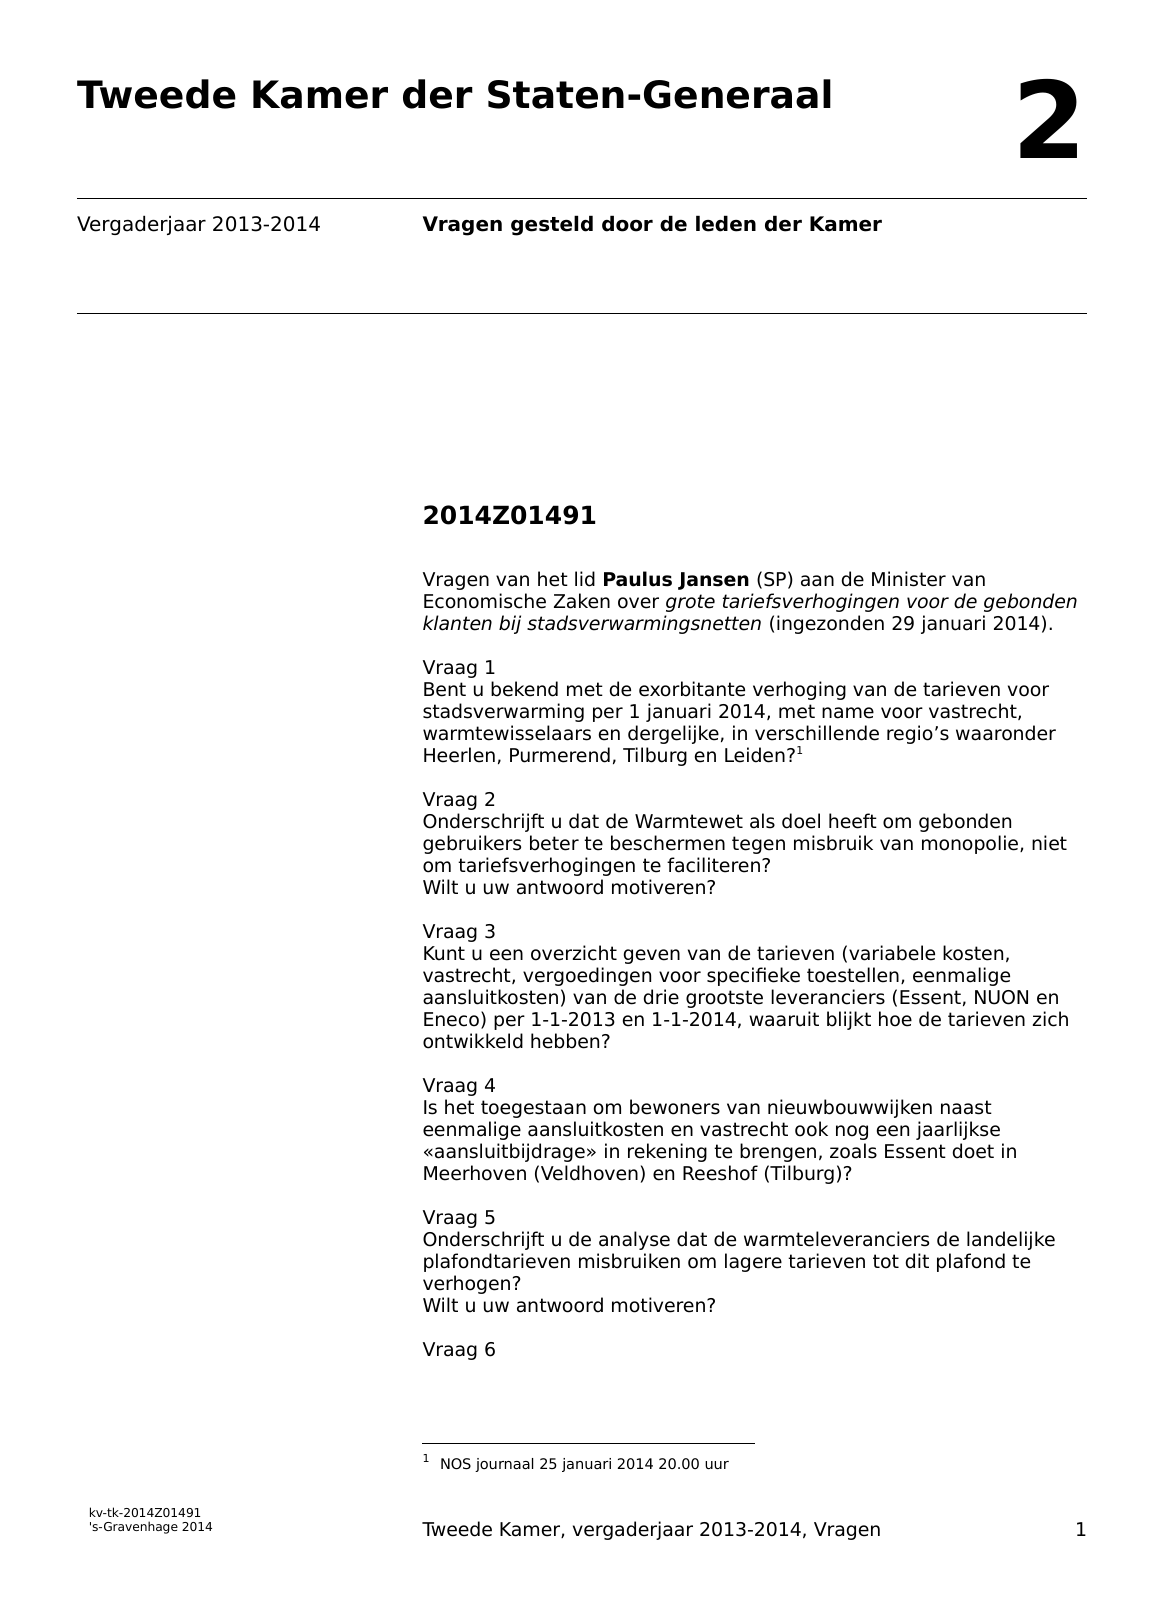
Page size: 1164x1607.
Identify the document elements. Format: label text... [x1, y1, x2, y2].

text Vraag 2 [422, 789, 1087, 811]
text Vraag 1 [422, 657, 1087, 679]
text Vragen van het lid Paulus Jansen (SP) aan de Minister van Economische Zaken over grote tariefsverhogingen voor de gebonden klanten bij stadsverwarmingsnetten (ingezonden 29 januari 2014). [422, 569, 1087, 635]
text Bent u bekend met de exorbitante verhoging van de tarieven voor stadsverwarming per 1 januari 2014, met name voor vastrecht, warmtewisselaars en dergelijke, in verschillende regio’s waaronder Heerlen, Purmerend, Tilburg en Leiden? [422, 679, 1087, 767]
table_cell Vragen gesteld door de leden der Kamer [422, 199, 1087, 313]
text Onderschrijft u dat de Warmtewet als doel heeft om gebonden gebruikers beter te beschermen tegen misbruik van monopolie, niet om tariefsverhogingen te faciliteren? [422, 811, 1087, 877]
text Kunt u een overzicht geven van de tarieven (variabele kosten, vastrecht, vergoedingen voor specifieke toestellen, eenmalige aansluitkosten) van de drie grootste leveranciers (Essent, NUON en Eneco) per 1-1-2013 en 1-1-2014, waaruit blijkt hoe de tarieven zich ontwikkeld hebben? [422, 943, 1087, 1053]
text kv-tk-2014Z01491 [88, 1506, 323, 1520]
text Is het toegestaan om bewoners van nieuwbouwwijken naast eenmalige aansluitkosten en vastrecht ook nog een jaarlijkse «aansluitbijdrage» in rekening te brengen, zoals Essent doet in Meerhoven (Veldhoven) en Reeshof (Tilburg)? [422, 1097, 1087, 1185]
table_cell Vergaderjaar 2013-2014 [77, 199, 422, 313]
table_header Tweede Kamer der Staten-Generaal [77, 59, 886, 198]
text 's-Gravenhage 2014 [88, 1520, 323, 1534]
text Onderschrijft u de analyse dat de warmteleveranciers de landelijke plafondtarieven misbruiken om lagere tarieven tot dit plafond te verhogen? [422, 1229, 1087, 1295]
text Vraag 5 [422, 1207, 1087, 1229]
text Wilt u uw antwoord motiveren? [422, 1295, 1087, 1317]
text 2014Z01491 [422, 501, 1087, 531]
text NOS journaal 25 januari 2014 20.00 uur [422, 1452, 1087, 1474]
text Vraag 4 [422, 1075, 1087, 1097]
text Wilt u uw antwoord motiveren? [422, 877, 1087, 899]
table_header 2 [886, 59, 1087, 198]
text Vraag 3 [422, 921, 1087, 943]
text Vraag 6 [422, 1339, 1087, 1361]
